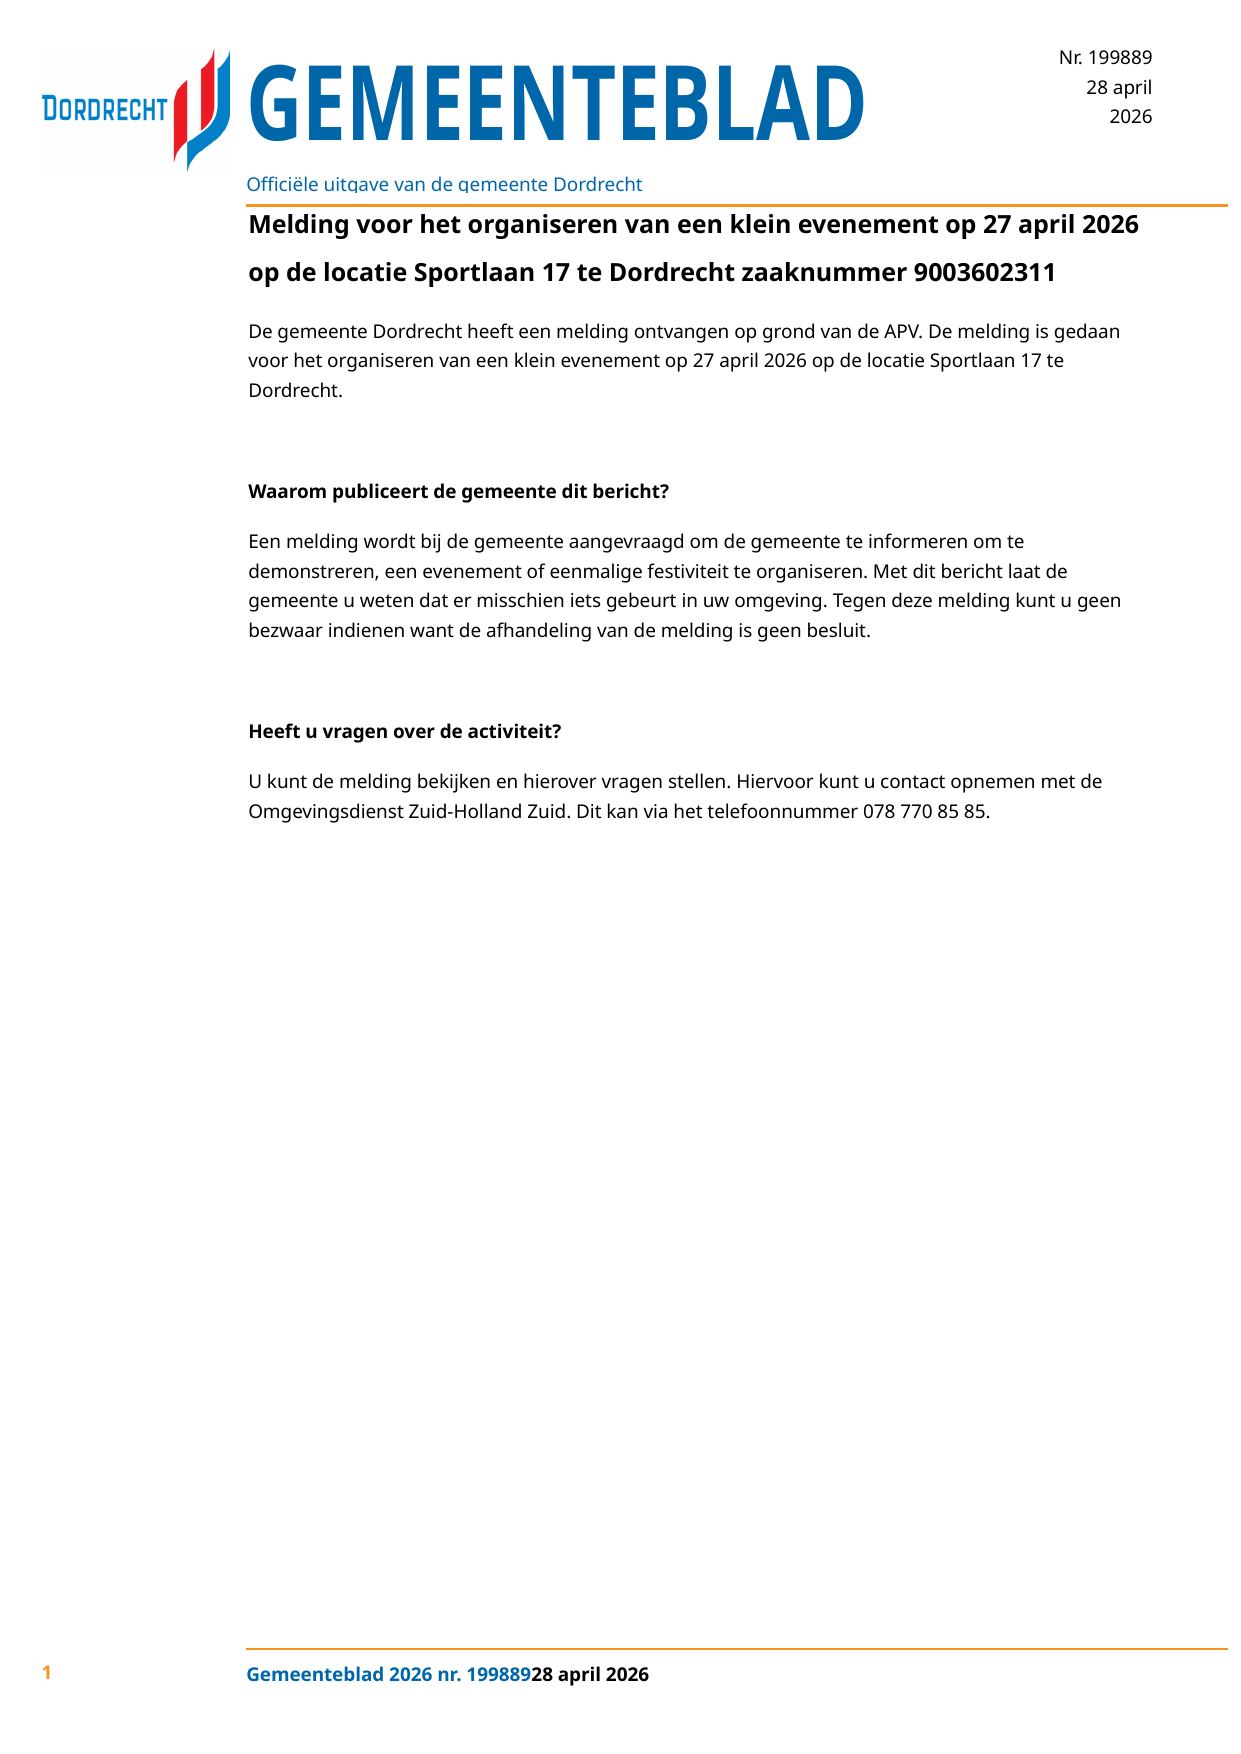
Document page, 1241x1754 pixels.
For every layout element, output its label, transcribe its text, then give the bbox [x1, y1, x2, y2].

text De gemeente Dordrecht heeft een melding ontvangen op grond van de APV. De melding is gedaan voor het organiseren van een klein evenement op 27 april 2026 op de locatie Sportlaan 17 te Dordrecht. [248, 318, 1152, 403]
text Een melding wordt bij de gemeente aangevraagd om de gemeente te informeren om te demonstreren, een evenement of eenmalige festiviteit te organiseren. Met dit bericht laat de gemeente u weten dat er misschien iets gebeurt in uw omgeving. Tegen deze melding kunt u geen bezwaar indienen want de afhandeling van de melding is geen besluit. [248, 528, 1152, 643]
picture [41, 47, 231, 172]
text U kunt de melding bekijken en hierover vragen stellen. Hiervoor kunt u contact opnemen met de Omgevingsdienst Zuid-Holland Zuid. Dit kan via het telefoonnummer 078 770 85 85. [248, 768, 1152, 824]
text Heeft u vragen over de activiteit? [248, 718, 1152, 744]
text Waarom publiceert de gemeente dit bericht? [248, 478, 1152, 504]
text Melding voor het organiseren van een klein evenement op 27 april 2026 op de locatie Sportlaan 17 te Dordrecht zaaknummer 9003602311 [248, 207, 1152, 288]
